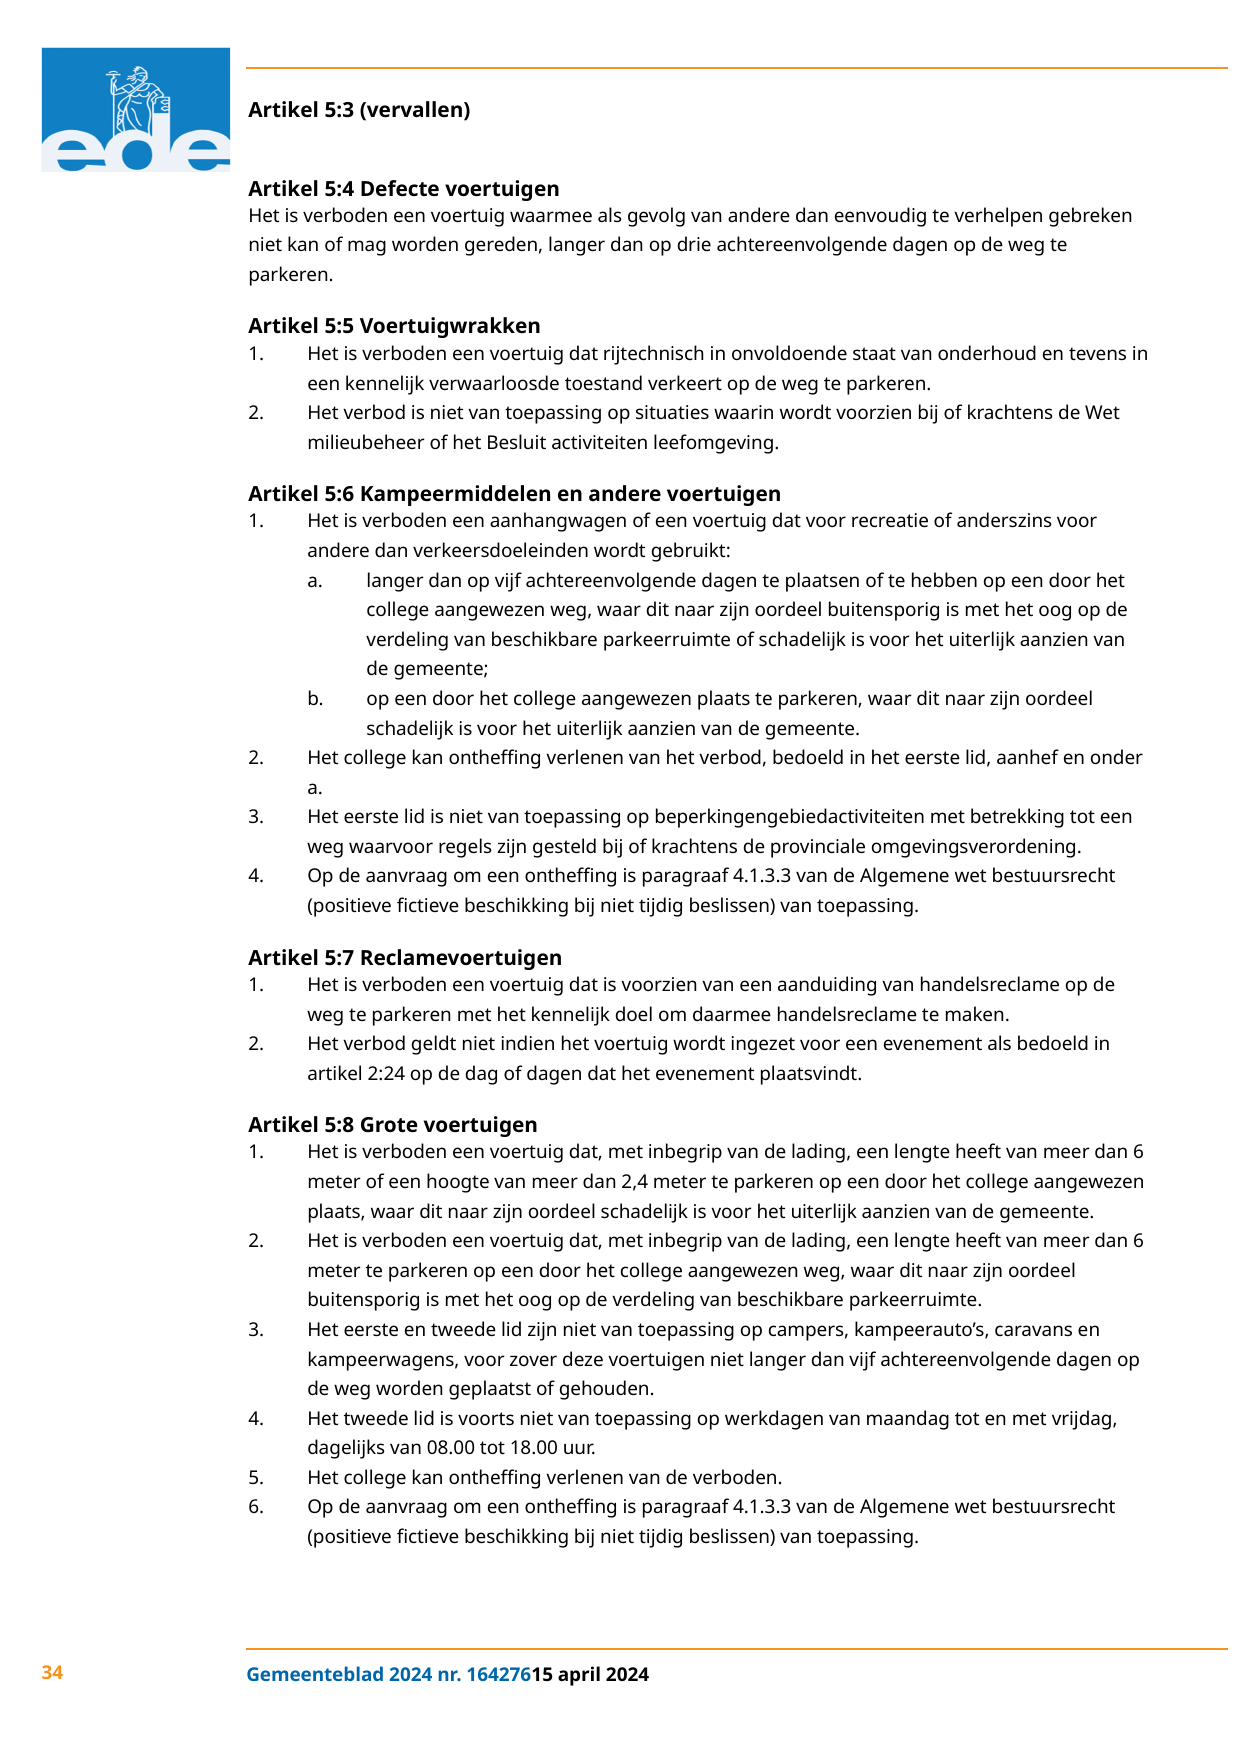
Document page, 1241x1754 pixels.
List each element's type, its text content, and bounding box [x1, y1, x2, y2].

list Het is verboden een voertuig dat, met inbegrip van de lading, een lengte heeft van meer dan 6 meter of een hoogte van meer dan 2,4 meter te parkeren op een door het college aangewezen plaats, waar dit naar zijn oordeel schadelijk is voor het uiterlijk aanzien van de gemeente. [248, 1139, 1152, 1224]
list langer dan op vijf achtereenvolgende dagen te plaatsen of te hebben op een door het college aangewezen weg, waar dit naar zijn oordeel buitensporig is met het oog op de verdeling van beschikbare parkeerruimte of schadelijk is voor het uiterlijk aanzien van de gemeente; [307, 567, 1152, 681]
text Artikel 5:5 Voertuigwrakken [248, 312, 1152, 340]
list Op de aanvraag om een ontheffing is paragraaf 4.1.3.3 van de Algemene wet bestuursrecht (positieve fictieve beschikking bij niet tijdig beslissen) van toepassing. [248, 1494, 1152, 1549]
picture [41, 47, 231, 172]
list Het verbod geldt niet indien het voertuig wordt ingezet voor een evenement als bedoeld in artikel 2:24 op de dag of dagen dat het evenement plaatsvindt. [248, 1030, 1152, 1086]
list Het tweede lid is voorts niet van toepassing op werkdagen van maandag tot en met vrijdag, dagelijks van 08.00 tot 18.00 uur. [248, 1405, 1152, 1460]
list Het eerste lid is niet van toepassing op beperkingengebiedactiviteiten met betrekking tot een weg waarvoor regels zijn gesteld bij of krachtens de provinciale omgevingsverordening. [248, 803, 1152, 859]
list Het college kan ontheffing verlenen van de verboden. [248, 1464, 1152, 1490]
list Op de aanvraag om een ontheffing is paragraaf 4.1.3.3 van de Algemene wet bestuursrecht (positieve fictieve beschikking bij niet tijdig beslissen) van toepassing. [248, 863, 1152, 918]
list Het eerste en tweede lid zijn niet van toepassing op campers, kampeerauto’s, caravans en kampeerwagens, voor zover deze voertuigen niet langer dan vijf achtereenvolgende dagen op de weg worden geplaatst of gehouden. [248, 1316, 1152, 1401]
text Artikel 5:3 (vervallen) [248, 95, 1152, 123]
list Het is verboden een voertuig dat rijtechnisch in onvoldoende staat van onderhoud en tevens in een kennelijk verwaarloosde toestand verkeert op de weg te parkeren. [248, 340, 1152, 395]
list Het is verboden een voertuig dat, met inbegrip van de lading, een lengte heeft van meer dan 6 meter te parkeren op een door het college aangewezen weg, waar dit naar zijn oordeel buitensporig is met het oog op de verdeling van beschikbare parkeerruimte. [248, 1227, 1152, 1312]
list Het is verboden een voertuig dat is voorzien van een aanduiding van handelsreclame op de weg te parkeren met het kennelijk doel om daarmee handelsreclame te maken. [248, 971, 1152, 1026]
text Het is verboden een voertuig waarmee als gevolg van andere dan eenvoudig te verhelpen gebreken niet kan of mag worden gereden, langer dan op drie achtereenvolgende dagen op de weg te parkeren. [248, 202, 1152, 287]
text Artikel 5:7 Reclamevoertuigen [248, 943, 1152, 971]
list Het college kan ontheffing verlenen van het verbod, bedoeld in het eerste lid, aanhef en onder a. [248, 744, 1152, 800]
list Het verbod is niet van toepassing op situaties waarin wordt voorzien bij of krachtens de Wet milieubeheer of het Besluit activiteiten leefomgeving. [248, 399, 1152, 454]
text Artikel 5:4 Defecte voertuigen [248, 174, 1152, 202]
text Artikel 5:8 Grote voertuigen [248, 1110, 1152, 1139]
list op een door het college aangewezen plaats te parkeren, waar dit naar zijn oordeel schadelijk is voor het uiterlijk aanzien van de gemeente. [307, 685, 1152, 741]
text Artikel 5:6 Kampeermiddelen en andere voertuigen [248, 479, 1152, 508]
list Het is verboden een aanhangwagen of een voertuig dat voor recreatie of anderszins voor andere dan verkeersdoeleinden wordt gebruikt: [248, 508, 1152, 563]
